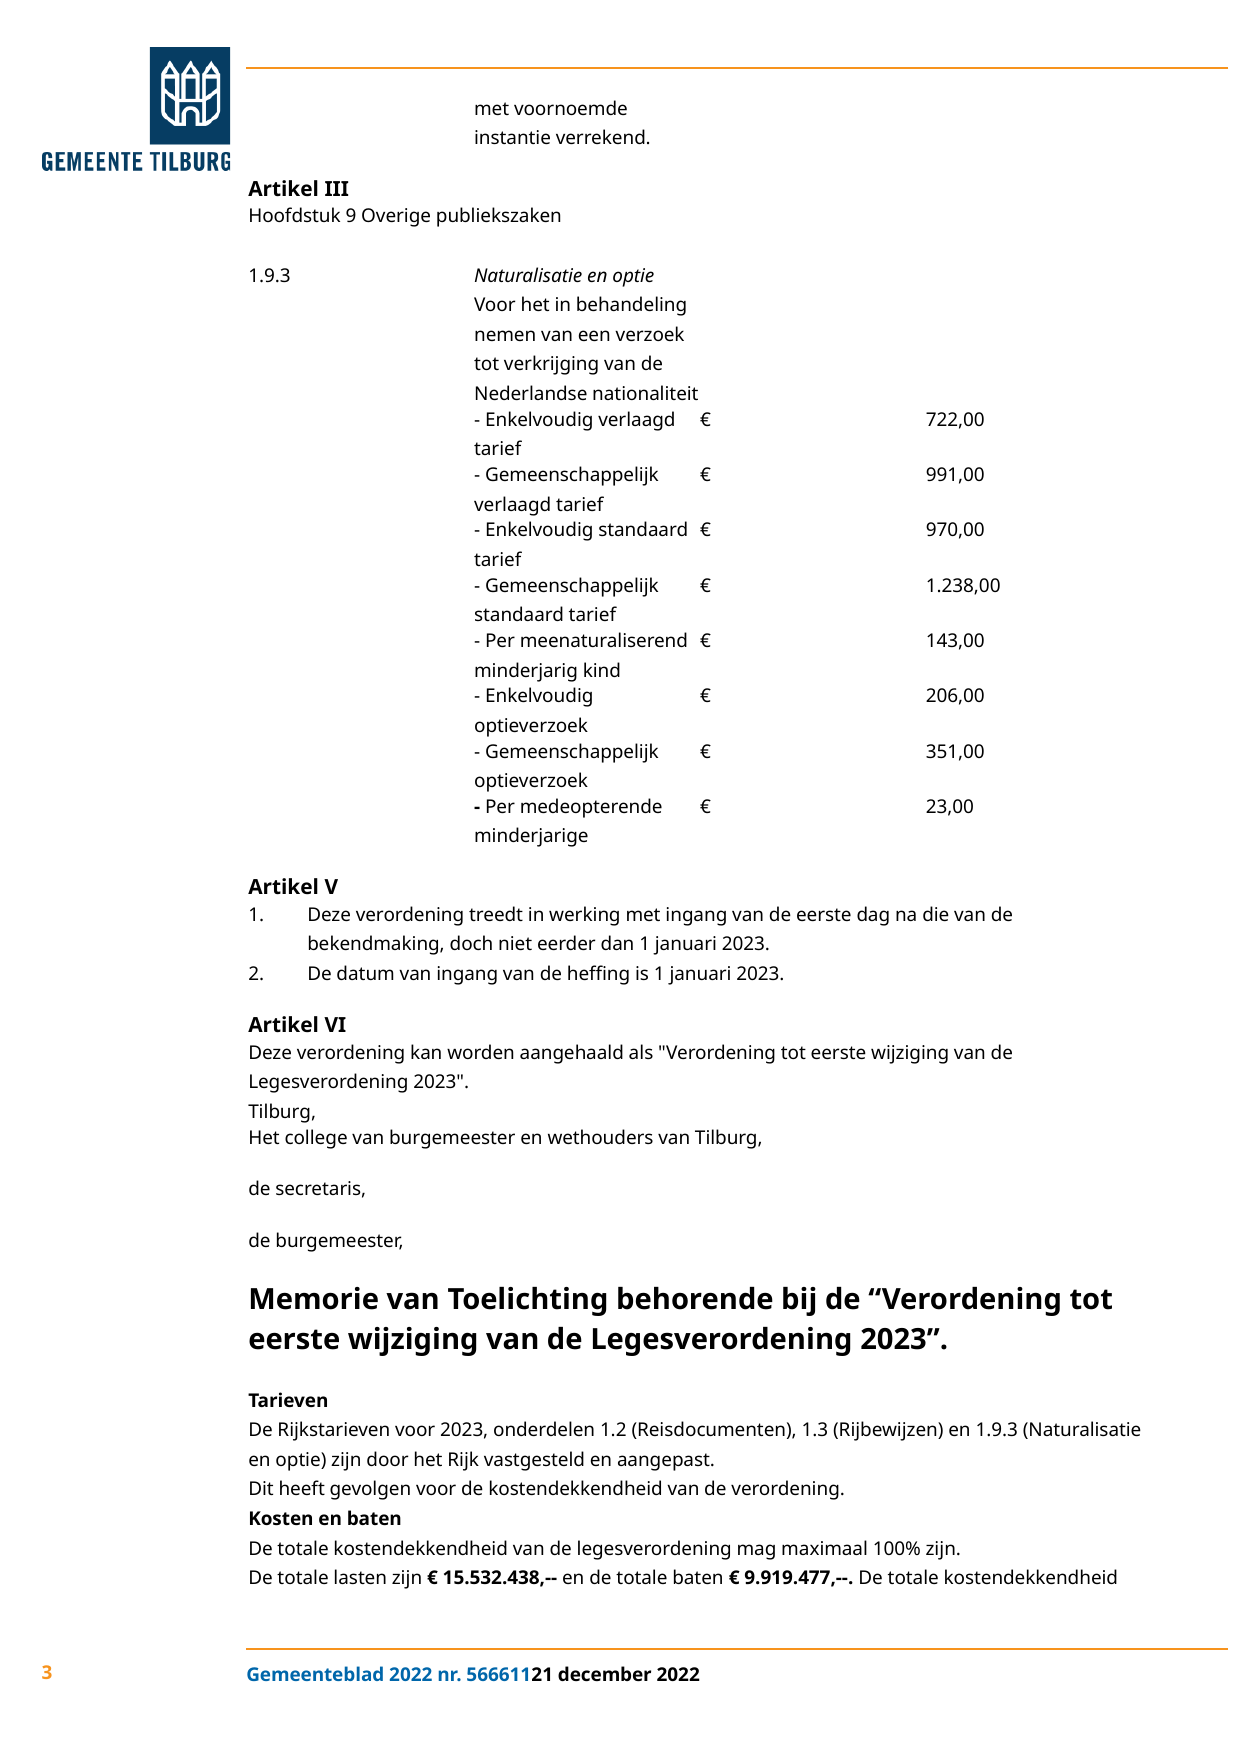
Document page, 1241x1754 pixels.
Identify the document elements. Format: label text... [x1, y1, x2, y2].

table_cell - Per meenaturaliserend minderjarig kind [474, 627, 700, 682]
table_cell 722,00 [926, 406, 1152, 461]
table_cell € [700, 572, 926, 627]
table_header Naturalisatie en optie Voor het in behandeling nemen van een verzoek tot verkrijging van de Nederlandse nationaliteit [474, 262, 700, 406]
table_cell - Gemeenschappelijk verlaagd tarief [474, 461, 700, 517]
text Memorie van Toelichting behorende bij de “Verordening tot eerste wijziging van de Legesverordening 2023”. [248, 1278, 1152, 1358]
table_cell 351,00 [926, 738, 1152, 793]
text Artikel V [248, 872, 1152, 901]
table_cell € [700, 406, 926, 461]
table_cell - Enkelvoudig optieverzoek [474, 683, 700, 738]
text De totale lasten zijn € 15.532.438,-- en de totale baten € 9.919.477,--. De totale kostendekkendheid [248, 1564, 1152, 1590]
table_cell 970,00 [926, 517, 1152, 572]
text Artikel III [248, 174, 1152, 203]
table_cell 1.238,00 [926, 572, 1152, 627]
text Tarieven [248, 1387, 1152, 1412]
table_cell - Gemeenschappelijk standaard tarief [474, 572, 700, 627]
table_cell met voornoemde instantie verrekend. [474, 95, 700, 150]
list De datum van ingang van de heffing is 1 januari 2023. [248, 960, 1152, 986]
text de secretaris, [248, 1175, 1152, 1201]
table_cell [700, 95, 926, 150]
text De Rijkstarieven voor 2023, onderdelen 1.2 (Reisdocumenten), 1.3 (Rijbewijzen) en 1.9.3 (Naturalisatie en optie) zijn door het Rijk vastgesteld en aangepast. [248, 1416, 1152, 1472]
table_cell € [700, 683, 926, 738]
text Artikel VI [248, 1011, 1152, 1039]
text de burgemeester, [248, 1227, 1152, 1252]
table_header [926, 262, 1152, 406]
table_cell € [700, 738, 926, 793]
text Hoofdstuk 9 Overige publiekszaken [248, 203, 1152, 228]
table_cell € [700, 517, 926, 572]
table_cell € [700, 793, 926, 848]
table_header [700, 262, 926, 406]
text Kosten en baten [248, 1505, 1152, 1531]
picture [41, 47, 231, 172]
table_cell 991,00 [926, 461, 1152, 517]
list Deze verordening treedt in werking met ingang van de eerste dag na die van de bekendmaking, doch niet eerder dan 1 januari 2023. [248, 901, 1152, 956]
table_cell [926, 95, 1152, 150]
table_cell - Enkelvoudig verlaagd tarief [474, 406, 700, 461]
text Het college van burgemeester en wethouders van Tilburg, [248, 1124, 1152, 1149]
table_cell - Gemeenschappelijk optieverzoek [474, 738, 700, 793]
table_cell € [700, 627, 926, 682]
table_cell - Enkelvoudig standaard tarief [474, 517, 700, 572]
table_cell € [700, 461, 926, 517]
table_header 1.9.3 [248, 262, 474, 848]
table_cell [248, 95, 474, 150]
text Tilburg, [248, 1098, 1152, 1124]
table_cell 143,00 [926, 627, 1152, 682]
table_cell 23,00 [926, 793, 1152, 848]
table_cell 206,00 [926, 683, 1152, 738]
text Dit heeft gevolgen voor de kostendekkendheid van de verordening. [248, 1476, 1152, 1501]
text De totale kostendekkendheid van de legesverordening mag maximaal 100% zijn. [248, 1535, 1152, 1560]
text Deze verordening kan worden aangehaald als "Verordening tot eerste wijziging van de Legesverordening 2023". [248, 1039, 1152, 1094]
table_cell - Per medeopterende minderjarige [474, 793, 700, 848]
